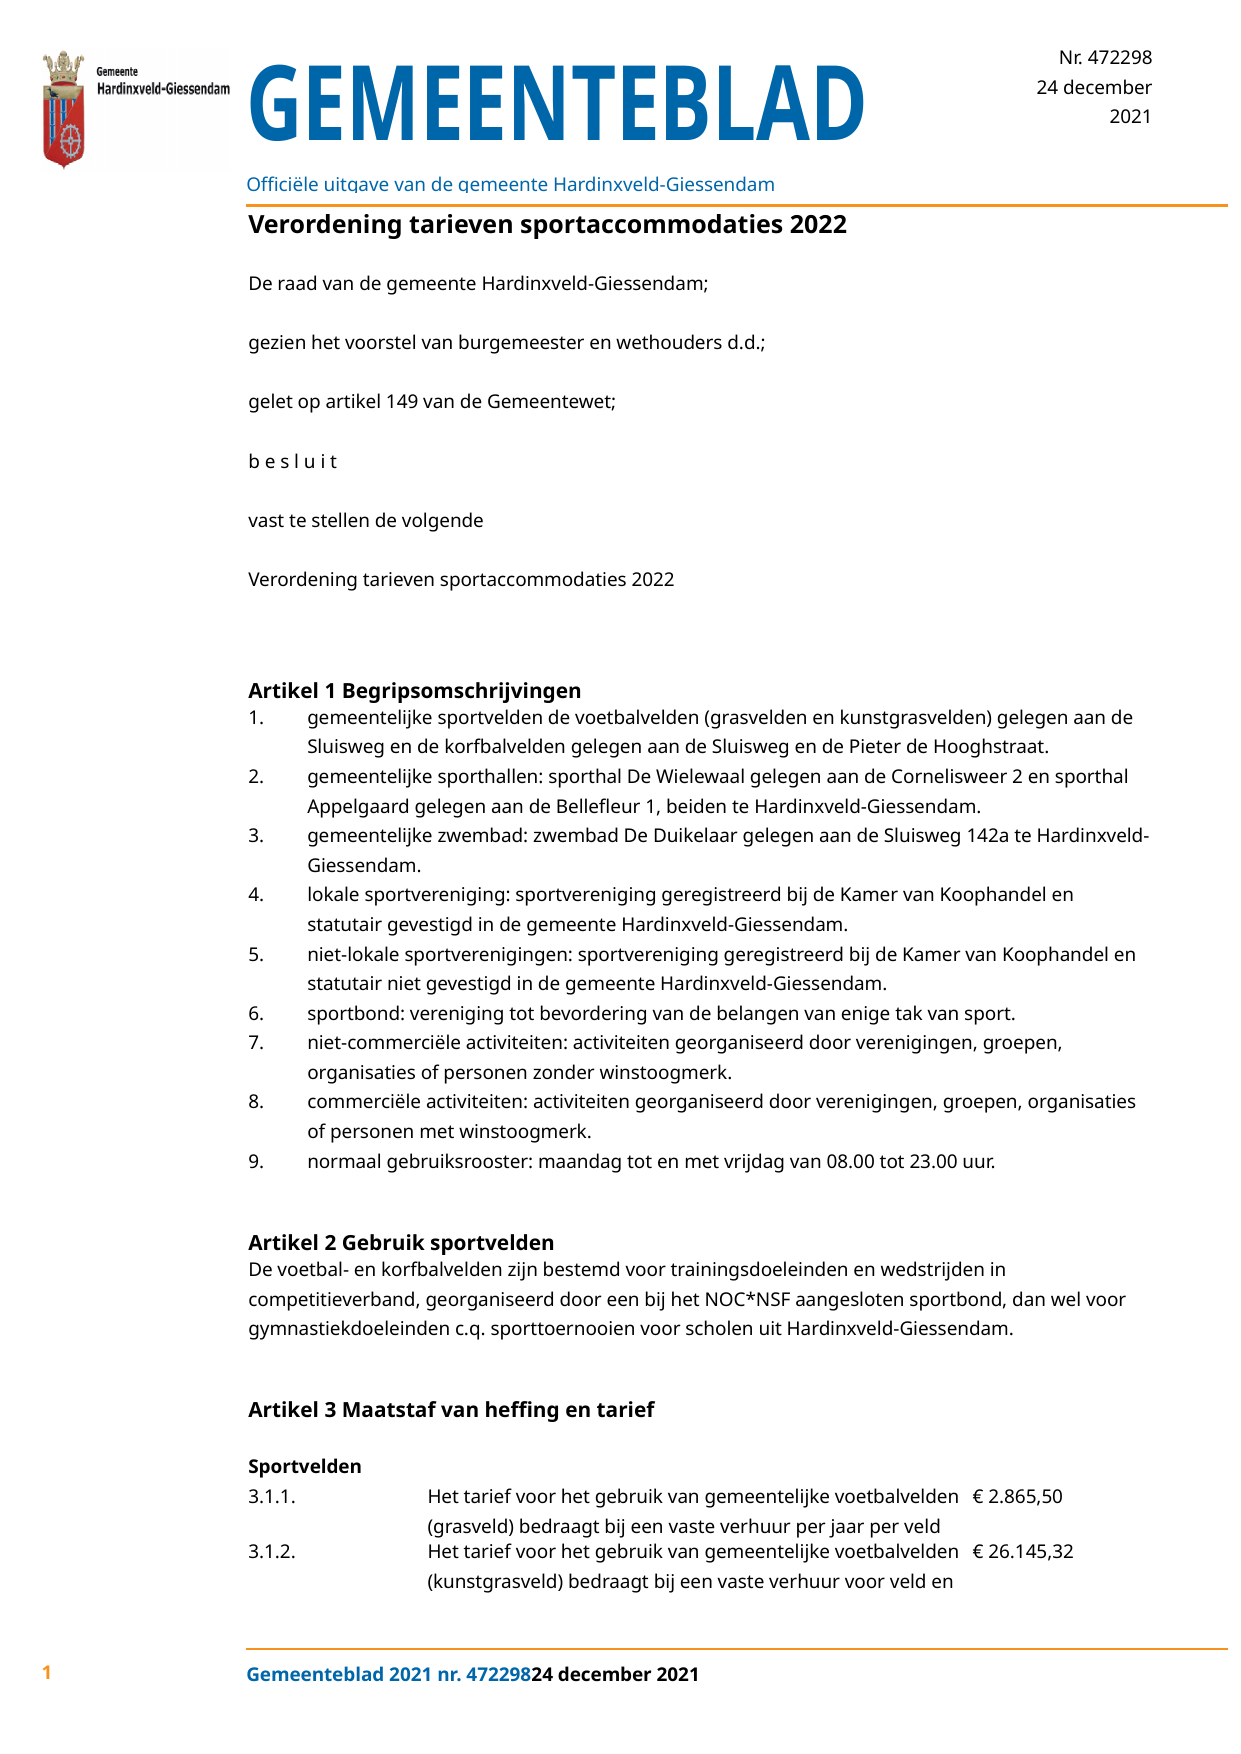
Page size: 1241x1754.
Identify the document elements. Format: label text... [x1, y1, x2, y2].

text De voetbal- en korfbalvelden zijn bestemd voor trainingsdoeleinden en wedstrijden in competitieverband, georganiseerd door een bij het NOC*NSF aangesloten sportbond, dan wel voor gymnastiekdoeleinden c.q. sporttoernooien voor scholen uit Hardinxveld-Giessendam. [248, 1256, 1152, 1341]
table_header 3.1.1. [248, 1483, 427, 1538]
text De raad van de gemeente Hardinxveld-Giessendam; [248, 270, 1152, 296]
table_cell € 26.145,32 [973, 1539, 1152, 1594]
table_header Het tarief voor het gebruik van gemeentelijke voetbalvelden (grasveld) bedraagt bij een vaste verhuur per jaar per veld [427, 1483, 972, 1538]
text Artikel 1 Begripsomschrijvingen [248, 676, 1152, 704]
table_cell 3.1.2. [248, 1539, 427, 1594]
list lokale sportvereniging: sportvereniging geregistreerd bij de Kamer van Koophandel en statutair gevestigd in de gemeente Hardinxveld-Giessendam. [248, 882, 1152, 937]
list gemeentelijke zwembad: zwembad De Duikelaar gelegen aan de Sluisweg 142a te Hardinxveld-Giessendam. [248, 822, 1152, 878]
text Artikel 3 Maatstaf van heffing en tarief [248, 1396, 1152, 1424]
list gemeentelijke sporthallen: sporthal De Wielewaal gelegen aan de Cornelisweer 2 en sporthal Appelgaard gelegen aan de Bellefleur 1, beiden te Hardinxveld-Giessendam. [248, 763, 1152, 819]
list gemeentelijke sportvelden de voetbalvelden (grasvelden en kunstgrasvelden) gelegen aan de Sluisweg en de korfbalvelden gelegen aan de Sluisweg en de Pieter de Hooghstraat. [248, 704, 1152, 759]
list niet-commerciële activiteiten: activiteiten georganiseerd door verenigingen, groepen, organisaties of personen zonder winstoogmerk. [248, 1029, 1152, 1085]
picture [41, 47, 231, 172]
text gezien het voorstel van burgemeester en wethouders d.d.; [248, 329, 1152, 355]
list normaal gebruiksrooster: maandag tot en met vrijdag van 08.00 tot 23.00 uur. [248, 1148, 1152, 1174]
text Artikel 2 Gebruik sportvelden [248, 1228, 1152, 1256]
list commerciële activiteiten: activiteiten georganiseerd door verenigingen, groepen, organisaties of personen met winstoogmerk. [248, 1089, 1152, 1144]
text gelet op artikel 149 van de Gemeentewet; [248, 389, 1152, 414]
text Verordening tarieven sportaccommodaties 2022 [248, 207, 1152, 241]
text vast te stellen de volgende [248, 507, 1152, 533]
text Sportvelden [248, 1453, 1152, 1479]
text Verordening tarieven sportaccommodaties 2022 [248, 566, 1152, 592]
list niet-lokale sportverenigingen: sportvereniging geregistreerd bij de Kamer van Koophandel en statutair niet gevestigd in de gemeente Hardinxveld-Giessendam. [248, 941, 1152, 996]
table_header € 2.865,50 [973, 1483, 1152, 1538]
text b e s l u i t [248, 448, 1152, 473]
table_cell Het tarief voor het gebruik van gemeentelijke voetbalvelden (kunstgrasveld) bedraagt bij een vaste verhuur voor veld en [427, 1539, 972, 1594]
list sportbond: vereniging tot bevordering van de belangen van enige tak van sport. [248, 1000, 1152, 1026]
